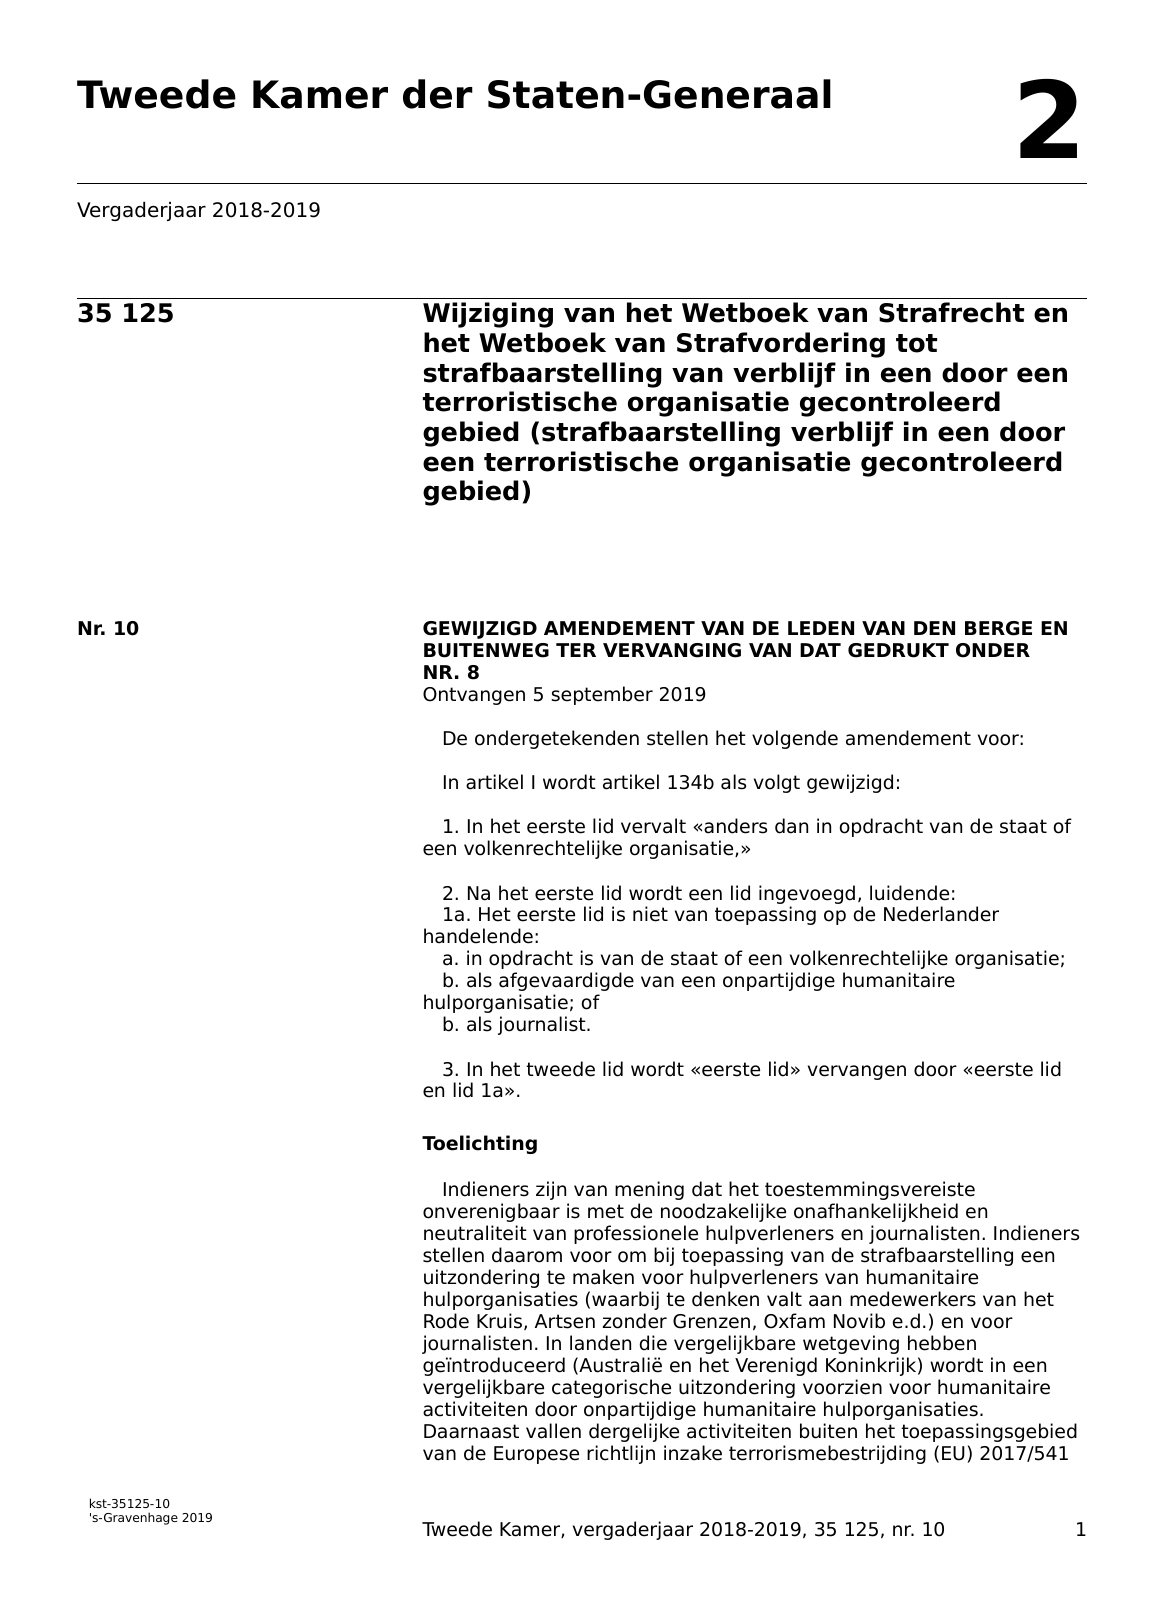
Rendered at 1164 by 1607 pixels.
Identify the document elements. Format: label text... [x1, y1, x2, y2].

text b. als afgevaardigde van een onpartijdige humanitaire hulporganisatie; of [422, 970, 1087, 1014]
subtitle 35 125 Wijziging van het Wetboek van Strafrecht en het Wetboek van Strafvordering tot strafbaarstelling van verblijf in een door een terroristische organisatie gecontroleerd gebied (strafbaarstelling verblijf in een door een terroristische organisatie gecontroleerd gebied) [77, 299, 1087, 507]
table_cell Vergaderjaar 2018-2019 [77, 184, 1087, 298]
subtitle Nr. 10 GEWIJZIGD AMENDEMENT VAN DE LEDEN VAN DEN BERGE EN BUITENWEG TER VERVANGING VAN DAT GEDRUKT ONDER NR. 8 [77, 618, 1087, 684]
text a. in opdracht is van de staat of een volkenrechtelijke organisatie; [422, 948, 1087, 970]
table_header Tweede Kamer der Staten-Generaal [77, 59, 886, 183]
text 1a. Het eerste lid is niet van toepassing op de Nederlander handelende: [422, 904, 1087, 948]
text kst-35125-10 [88, 1497, 323, 1511]
text 's-Gravenhage 2019 [88, 1511, 323, 1525]
text 3. In het tweede lid wordt «eerste lid» vervangen door «eerste lid en lid 1a». [422, 1058, 1087, 1102]
text Indieners zijn van mening dat het toestemmingsvereiste onverenigbaar is met de noodzakelijke onafhankelijkheid en neutraliteit van professionele hulpverleners en journalisten. Indieners stellen daarom voor om bij toepassing van de strafbaarstelling een uitzondering te maken voor hulpverleners van humanitaire hulporganisaties (waarbij te denken valt aan medewerkers van het Rode Kruis, Artsen zonder Grenzen, Oxfam Novib e.d.) en voor journalisten. In landen die vergelijkbare wetgeving hebben geïntroduceerd (Australië en het Verenigd Koninkrijk) wordt in een vergelijkbare categorische uitzondering voorzien voor humanitaire activiteiten door onpartijdige humanitaire hulporganisaties. Daarnaast vallen dergelijke activiteiten buiten het toepassingsgebied van de Europese richtlijn inzake terrorismebestrijding (EU) 2017/541 [422, 1179, 1087, 1465]
text De ondergetekenden stellen het volgende amendement voor: [422, 728, 1087, 750]
text b. als journalist. [422, 1014, 1087, 1036]
text Ontvangen 5 september 2019 [422, 684, 1087, 706]
text 2. Na het eerste lid wordt een lid ingevoegd, luidende: [422, 882, 1087, 904]
subtitle Toelichting [422, 1132, 1087, 1154]
text 1. In het eerste lid vervalt «anders dan in opdracht van de staat of een volkenrechtelijke organisatie,» [422, 816, 1087, 860]
text In artikel I wordt artikel 134b als volgt gewijzigd: [422, 772, 1087, 794]
table_header 2 [886, 59, 1087, 183]
